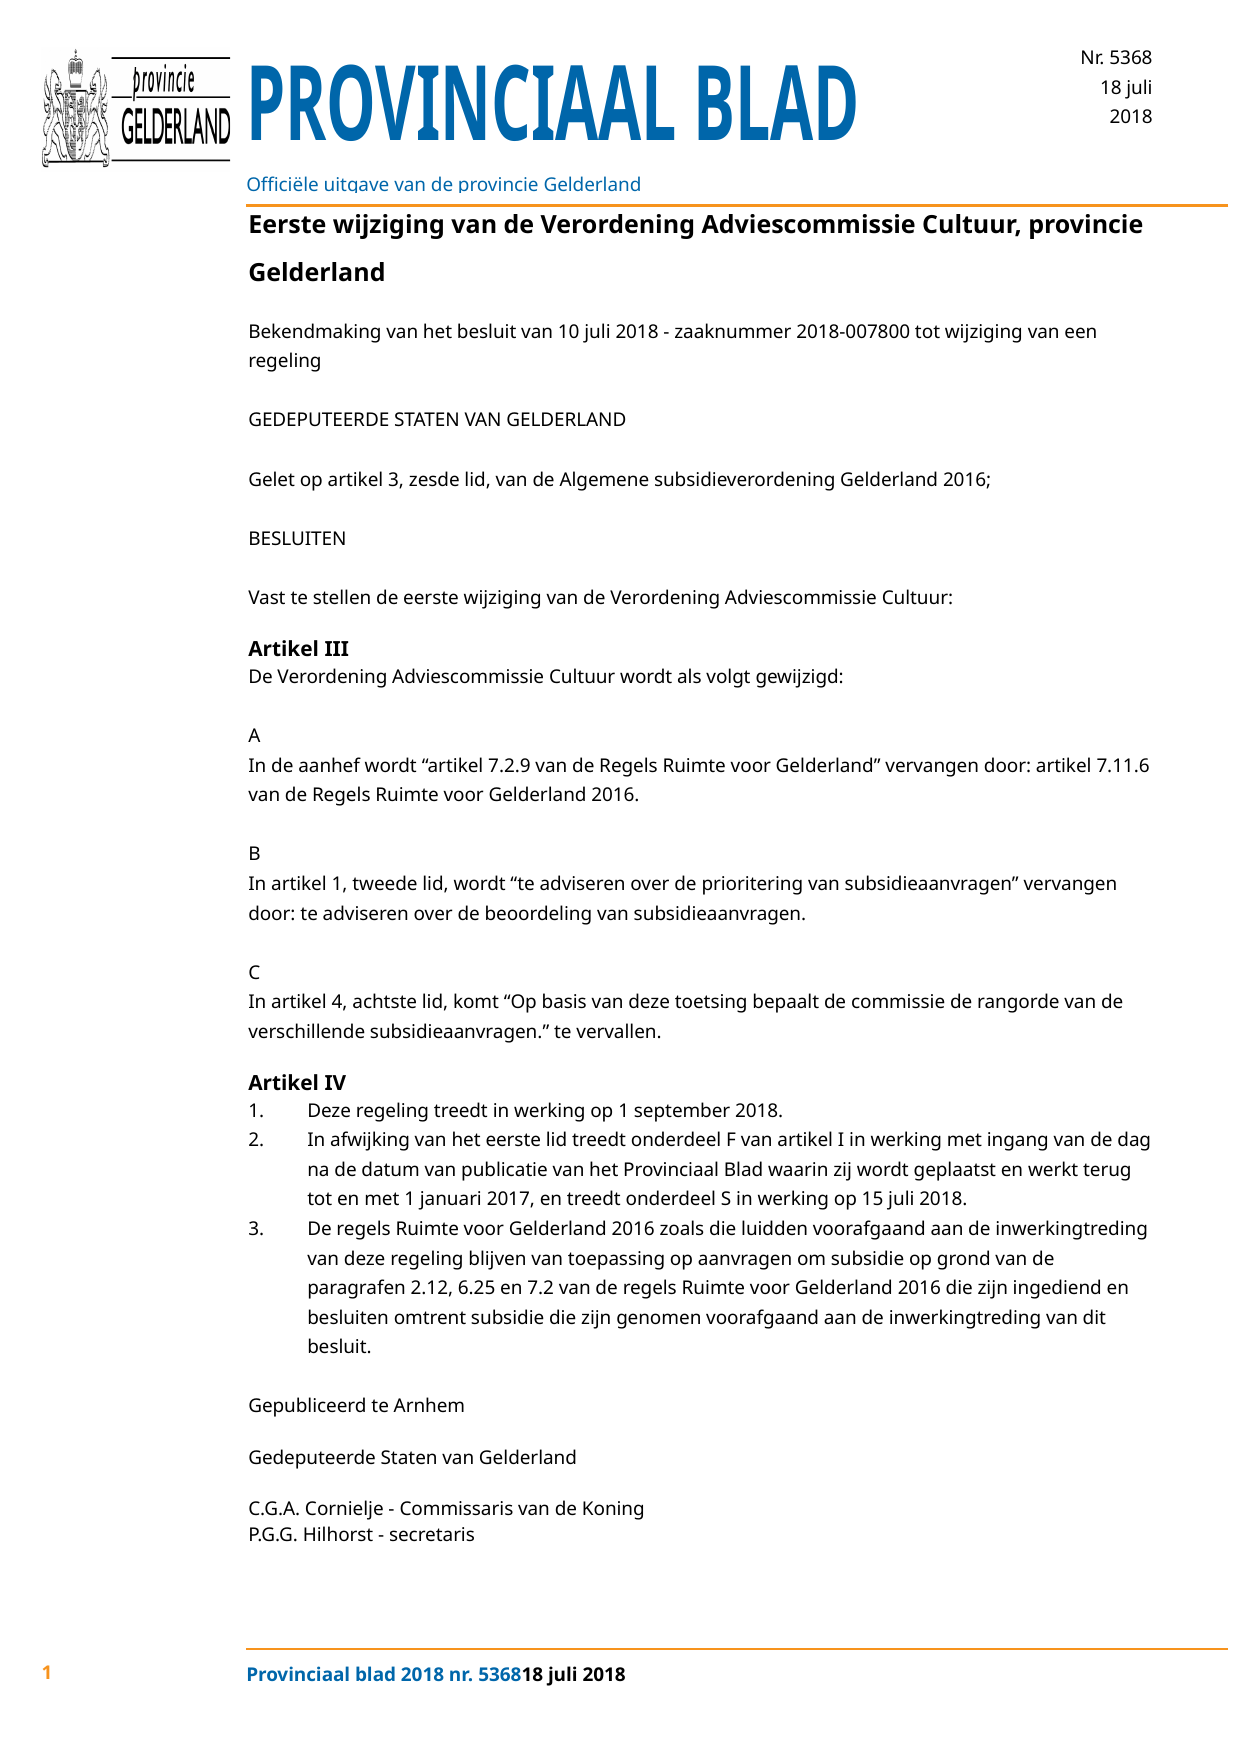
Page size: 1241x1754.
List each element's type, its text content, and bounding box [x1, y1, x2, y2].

text B [248, 841, 1152, 866]
text Gepubliceerd te Arnhem [248, 1393, 1152, 1418]
text De Verordening Adviescommissie Cultuur wordt als volgt gewijzigd: [248, 663, 1152, 689]
text Gelet op artikel 3, zesde lid, van de Algemene subsidieverordening Gelderland 2016; [248, 466, 1152, 492]
text Vast te stellen de eerste wijziging van de Verordening Adviescommissie Cultuur: [248, 584, 1152, 610]
list In afwijking van het eerste lid treedt onderdeel F van artikel I in werking met ingang van de dag na de datum van publicatie van het Provinciaal Blad waarin zij wordt geplaatst en werkt terug tot en met 1 januari 2017, en treedt onderdeel S in werking op 15 juli 2018. [248, 1126, 1152, 1211]
text C.G.A. Cornielje - Commissaris van de Koning [248, 1496, 1152, 1521]
text Eerste wijziging van de Verordening Adviescommissie Cultuur, provincie Gelderland [248, 207, 1152, 288]
text P.G.G. Hilhorst - secretaris [248, 1521, 1152, 1547]
text In artikel 4, achtste lid, komt “Op basis van deze toetsing bepaalt de commissie de rangorde van de verschillende subsidieaanvragen.” te vervallen. [248, 988, 1152, 1044]
text BESLUITEN [248, 525, 1152, 551]
text In de aanhef wordt “artikel 7.2.9 van de Regels Ruimte voor Gelderland” vervangen door: artikel 7.11.6 van de Regels Ruimte voor Gelderland 2016. [248, 752, 1152, 807]
text In artikel 1, tweede lid, wordt “te adviseren over de prioritering van subsidieaanvragen” vervangen door: te adviseren over de beoordeling van subsidieaanvragen. [248, 870, 1152, 925]
text Gedeputeerde Staten van Gelderland [248, 1444, 1152, 1470]
text C [248, 959, 1152, 984]
text Artikel IV [248, 1068, 1152, 1097]
text GEDEPUTEERDE STATEN VAN GELDERLAND [248, 407, 1152, 432]
text Bekendmaking van het besluit van 10 juli 2018 - zaaknummer 2018-007800 tot wijziging van een regeling [248, 318, 1152, 373]
text Artikel III [248, 634, 1152, 663]
picture [41, 47, 231, 172]
list De regels Ruimte voor Gelderland 2016 zoals die luidden voorafgaand aan de inwerkingtreding van deze regeling blijven van toepassing op aanvragen om subsidie op grond van de paragrafen 2.12, 6.25 en 7.2 van de regels Ruimte voor Gelderland 2016 die zijn ingediend en besluiten omtrent subsidie die zijn genomen voorafgaand aan de inwerkingtreding van dit besluit. [248, 1215, 1152, 1359]
text A [248, 722, 1152, 748]
list Deze regeling treedt in werking op 1 september 2018. [248, 1097, 1152, 1123]
